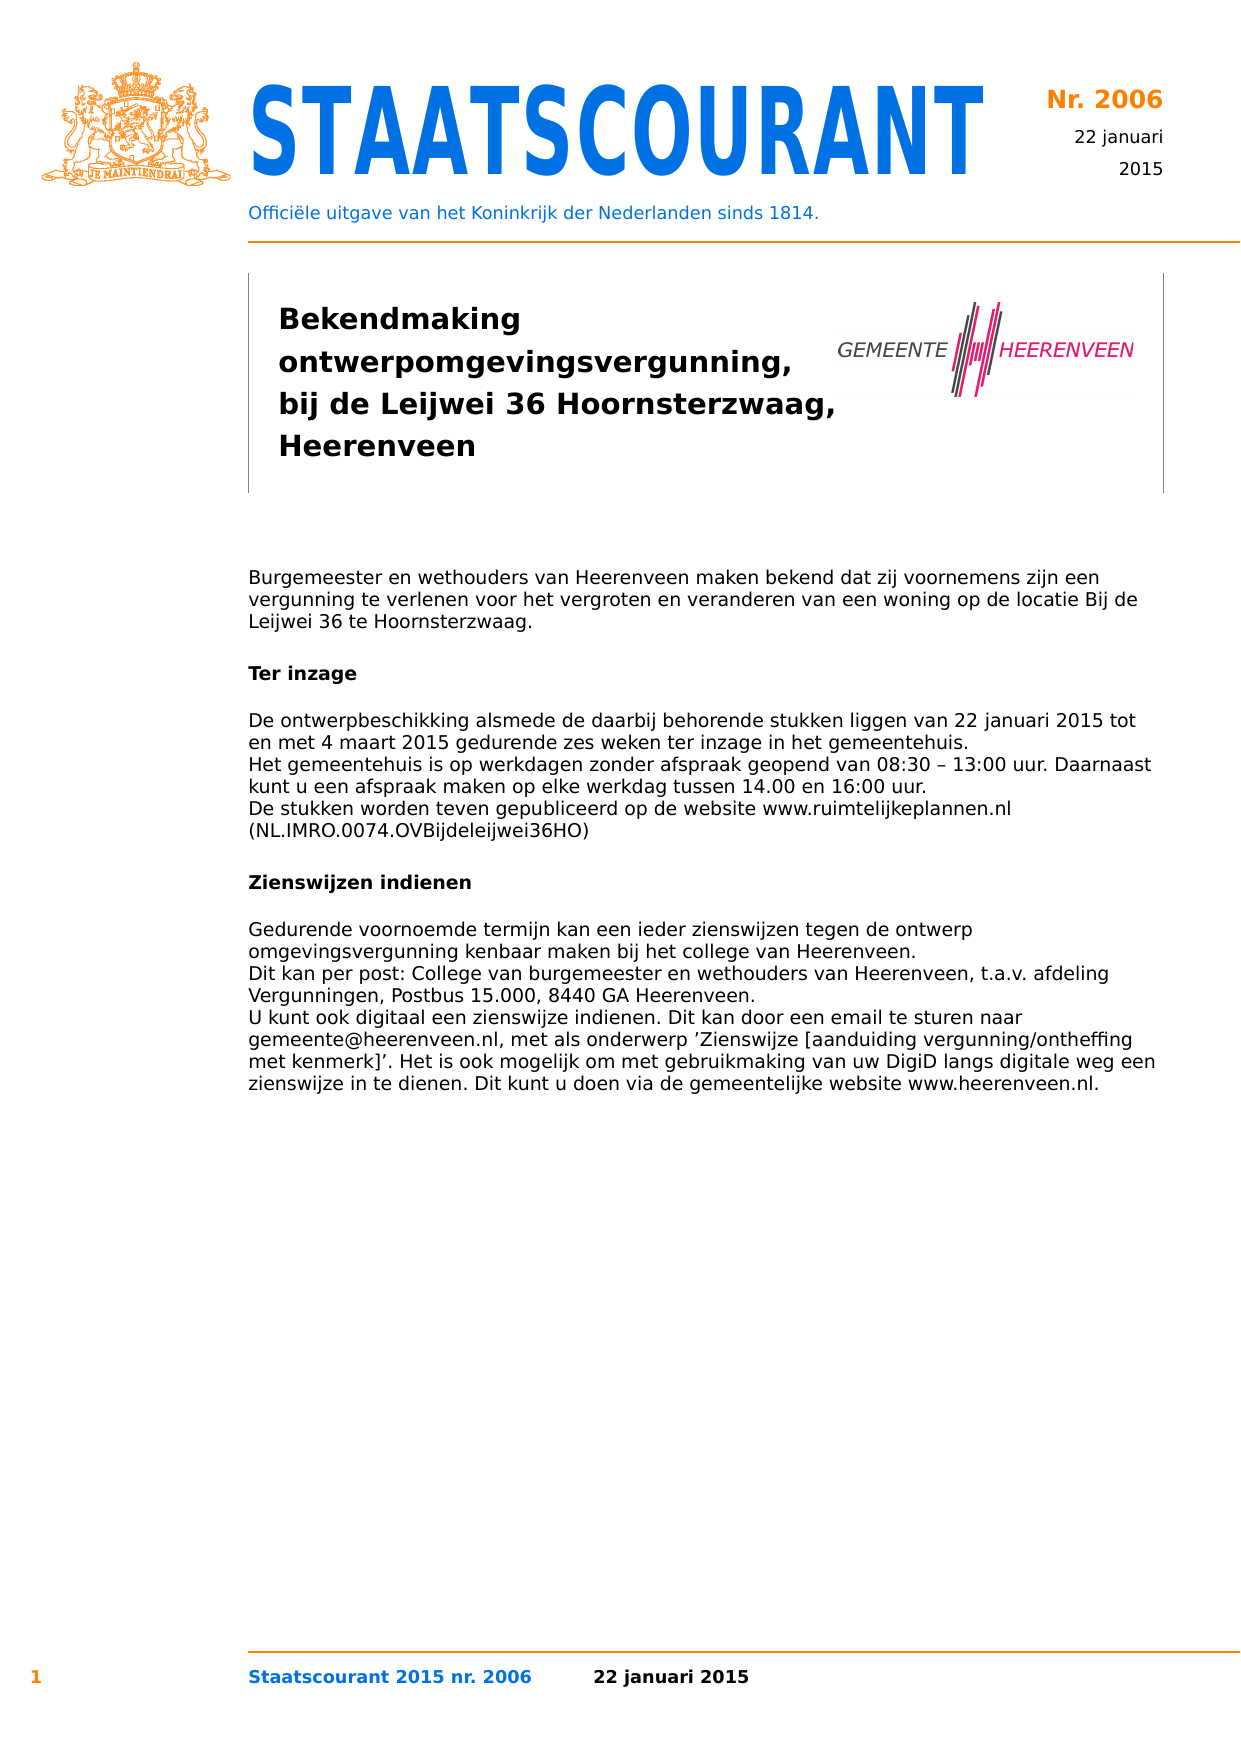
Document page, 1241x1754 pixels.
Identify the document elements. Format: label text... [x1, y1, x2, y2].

table_header STAATSCOURANT [248, 62, 998, 203]
table_cell 22 januari [998, 121, 1240, 153]
table_cell 2015 [998, 153, 1240, 203]
text Burgemeester en wethouders van Heerenveen maken bekend dat zij voornemens zijn een vergunning te verlenen voor het vergroten en veranderen van een woning op de locatie Bij de Leijwei 36 te Hoornsterzwaag. [248, 567, 1163, 633]
subtitle Bekendmaking ontwerpomgevingsvergunning, bij de Leijwei 36 Hoornsterzwaag, Heerenveen [249, 273, 1163, 493]
table_cell Officiële uitgave van het Koninkrijk der Nederlanden sinds 1814. [248, 203, 1240, 241]
subtitle Zienswijzen indienen [248, 872, 1163, 894]
text Het gemeentehuis is op werkdagen zonder afspraak geopend van 08:30 – 13:00 uur. Daarnaast kunt u een afspraak maken op elke werkdag tussen 14.00 en 16:00 uur. [248, 754, 1163, 798]
picture [838, 302, 1134, 397]
table_header [25, 62, 248, 241]
text Gedurende voornoemde termijn kan een ieder zienswijzen tegen de ontwerp omgevingsvergunning kenbaar maken bij het college van Heerenveen. [248, 919, 1163, 963]
text De stukken worden teven gepubliceerd op de website www.ruimtelijkeplannen.nl (NL.IMRO.0074.OVBijdeleijwei36HO) [248, 798, 1163, 842]
text De ontwerpbeschikking alsmede de daarbij behorende stukken liggen van 22 januari 2015 tot en met 4 maart 2015 gedurende zes weken ter inzage in het gemeentehuis. [248, 710, 1163, 754]
text Dit kan per post: College van burgemeester en wethouders van Heerenveen, t.a.v. afdeling Vergunningen, Postbus 15.000, 8440 GA Heerenveen. [248, 963, 1163, 1007]
picture [41, 62, 231, 186]
text U kunt ook digitaal een zienswijze indienen. Dit kan door een email te sturen naar gemeente@heerenveen.nl, met als onderwerp ’Zienswijze [aanduiding vergunning/ontheffing met kenmerk]’. Het is ook mogelijk om met gebruikmaking van uw DigiD langs digitale weg een zienswijze in te dienen. Dit kunt u doen via de gemeentelijke website www.heerenveen.nl. [248, 1007, 1163, 1095]
subtitle Ter inzage [248, 663, 1163, 685]
table_header Nr. 2006 [998, 62, 1240, 121]
